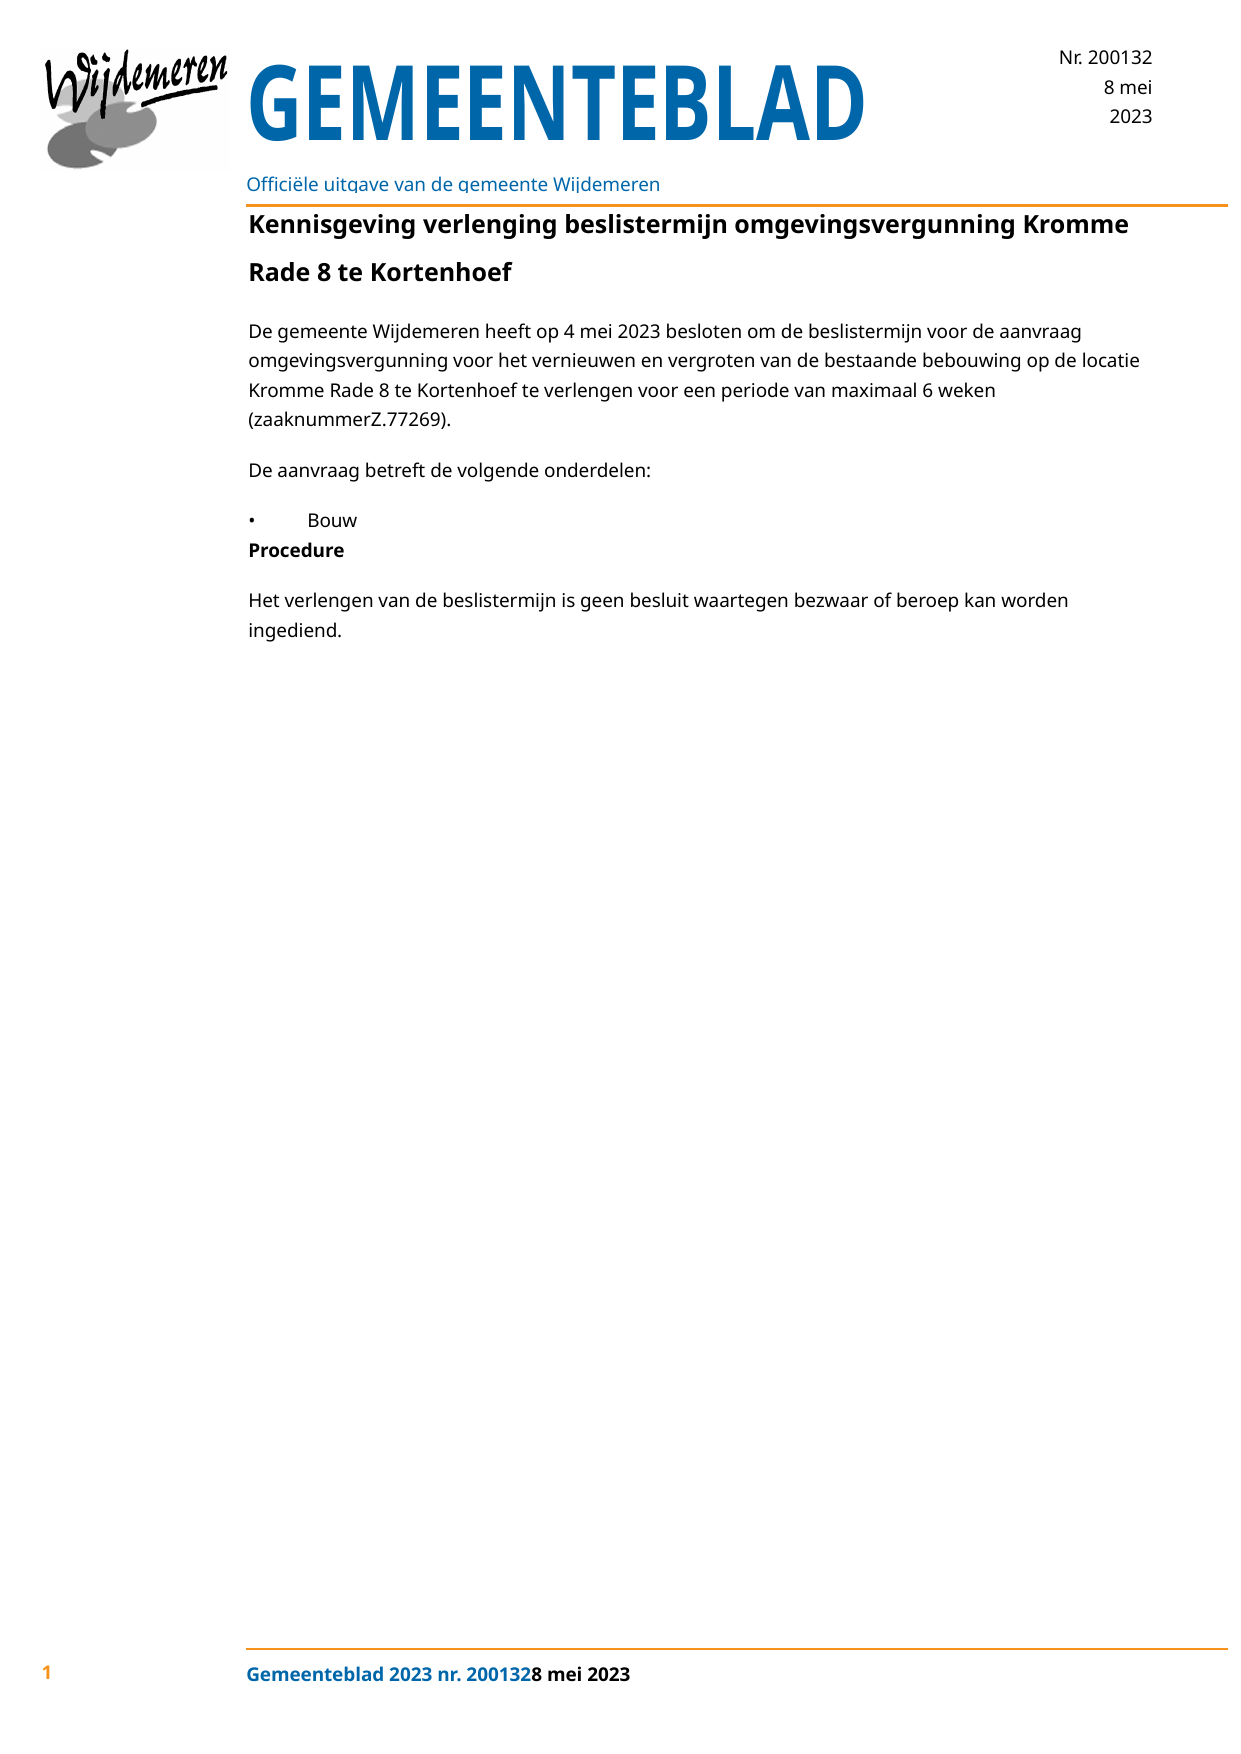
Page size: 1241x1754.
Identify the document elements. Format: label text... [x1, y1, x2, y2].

list Bouw [248, 507, 1152, 533]
text Het verlengen van de beslistermijn is geen besluit waartegen bezwaar of beroep kan worden ingediend. [248, 587, 1152, 643]
text Procedure [248, 537, 1152, 563]
text De gemeente Wijdemeren heeft op 4 mei 2023 besloten om de beslistermijn voor de aanvraag omgevingsvergunning voor het vernieuwen en vergroten van de bestaande bebouwing op de locatie Kromme Rade 8 te Kortenhoef te verlengen voor een periode van maximaal 6 weken (zaaknummerZ.77269). [248, 318, 1152, 432]
text De aanvraag betreft de volgende onderdelen: [248, 457, 1152, 483]
text Kennisgeving verlenging beslistermijn omgevingsvergunning Kromme Rade 8 te Kortenhoef [248, 207, 1152, 288]
picture [41, 47, 231, 172]
